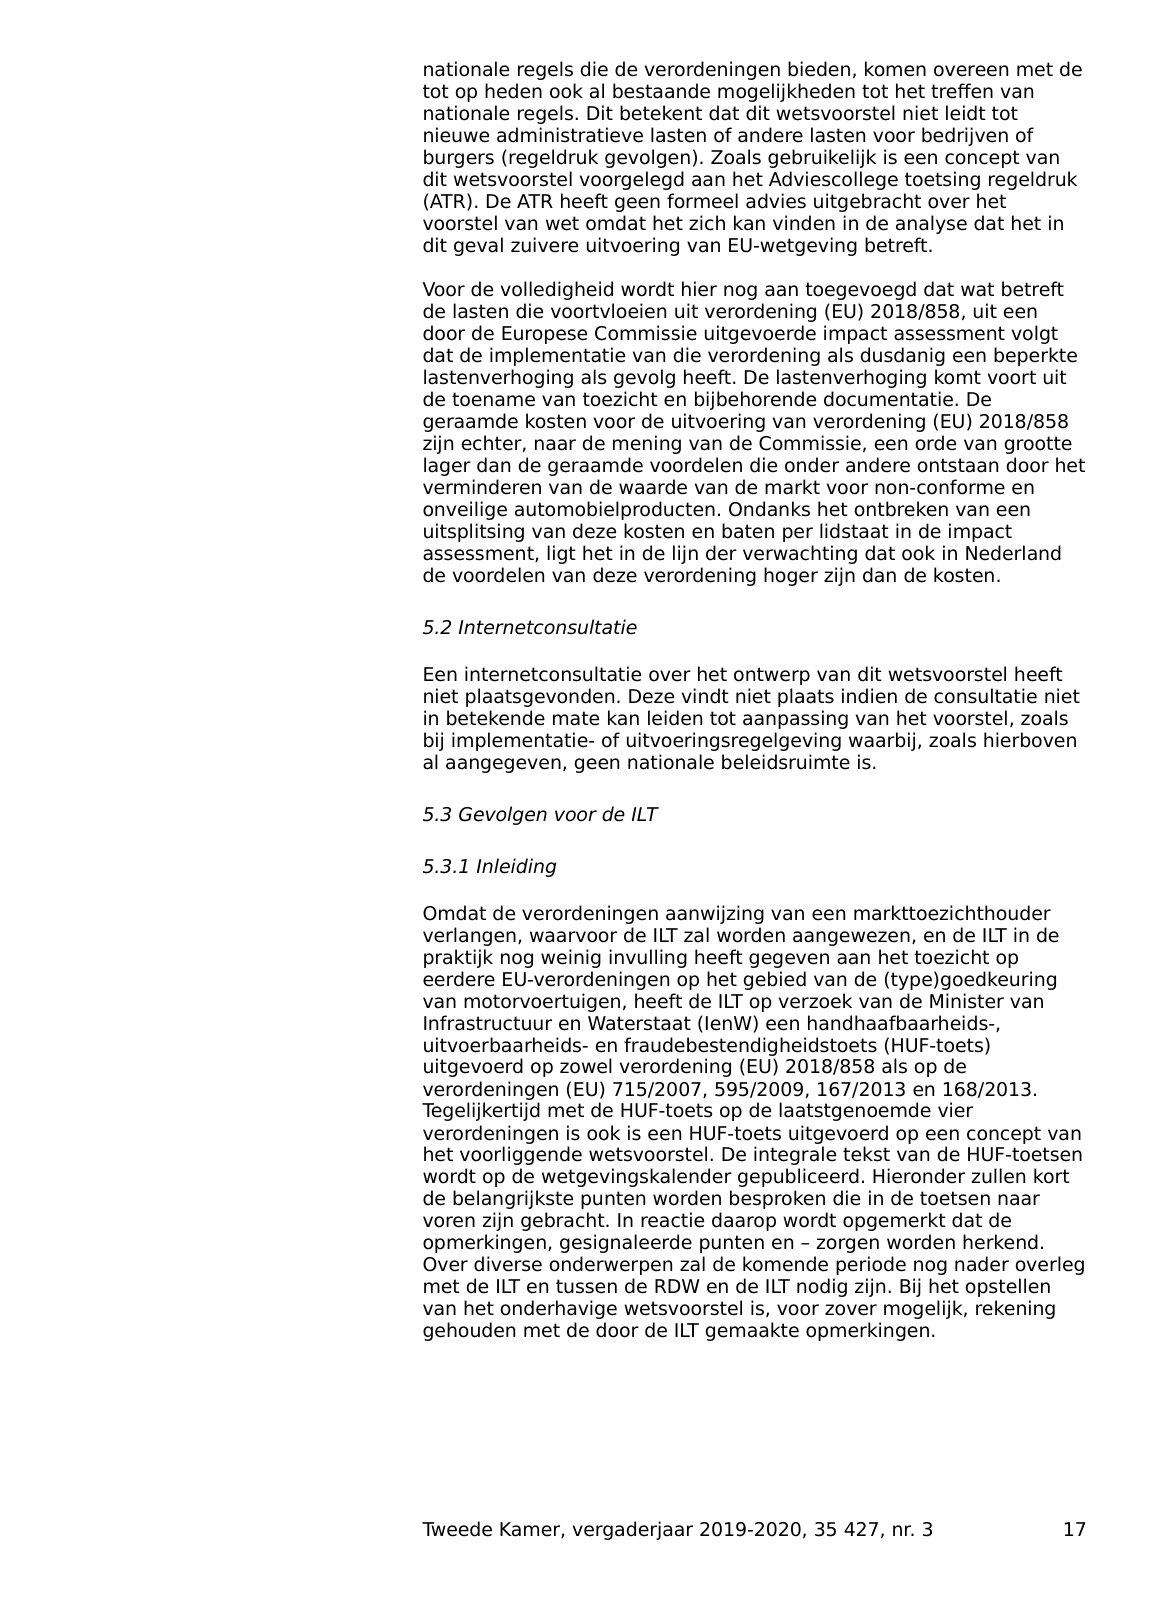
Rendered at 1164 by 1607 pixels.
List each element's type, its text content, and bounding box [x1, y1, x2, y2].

text Een internetconsultatie over het ontwerp van dit wetsvoorstel heeft niet plaatsgevonden. Deze vindt niet plaats indien de consultatie niet in betekende mate kan leiden tot aanpassing van het voorstel, zoals bij implementatie- of uitvoeringsregelgeving waarbij, zoals hierboven al aangegeven, geen nationale beleidsruimte is. [422, 664, 1087, 774]
text nationale regels die de verordeningen bieden, komen overeen met de tot op heden ook al bestaande mogelijkheden tot het treffen van nationale regels. Dit betekent dat dit wetsvoorstel niet leidt tot nieuwe administratieve lasten of andere lasten voor bedrijven of burgers (regeldruk gevolgen). Zoals gebruikelijk is een concept van dit wetsvoorstel voorgelegd aan het Adviescollege toetsing regeldruk (ATR). De ATR heeft geen formeel advies uitgebracht over het voorstel van wet omdat het zich kan vinden in de analyse dat het in dit geval zuivere uitvoering van EU-wetgeving betreft. [422, 59, 1087, 257]
text Voor de volledigheid wordt hier nog aan toegevoegd dat wat betreft de lasten die voortvloeien uit verordening (EU) 2018/858, uit een door de Europese Commissie uitgevoerde impact assessment volgt dat de implementatie van die verordening als dusdanig een beperkte lastenverhoging als gevolg heeft. De lastenverhoging komt voort uit de toename van toezicht en bijbehorende documentatie. De geraamde kosten voor de uitvoering van verordening (EU) 2018/858 zijn echter, naar de mening van de Commissie, een orde van grootte lager dan de geraamde voordelen die onder andere ontstaan door het verminderen van de waarde van de markt voor non-conforme en onveilige automobielproducten. Ondanks het ontbreken van een uitsplitsing van deze kosten en baten per lidstaat in de impact assessment, ligt het in de lijn der verwachting dat ook in Nederland de voordelen van deze verordening hoger zijn dan de kosten. [422, 279, 1087, 587]
subtitle 5.3.1 Inleiding [422, 856, 1087, 878]
subtitle 5.3 Gevolgen voor de ILT [422, 804, 1087, 826]
subtitle 5.2 Internetconsultatie [422, 617, 1087, 639]
text Omdat de verordeningen aanwijzing van een markttoezichthouder verlangen, waarvoor de ILT zal worden aangewezen, en de ILT in de praktijk nog weinig invulling heeft gegeven aan het toezicht op eerdere EU-verordeningen op het gebied van de (type)goedkeuring van motorvoertuigen, heeft de ILT op verzoek van de Minister van Infrastructuur en Waterstaat (IenW) een handhaafbaarheids-, uitvoerbaarheids- en fraudebestendigheidstoets (HUF-toets) uitgevoerd op zowel verordening (EU) 2018/858 als op de verordeningen (EU) 715/2007, 595/2009, 167/2013 en 168/2013. Tegelijkertijd met de HUF-toets op de laatstgenoemde vier verordeningen is ook is een HUF-toets uitgevoerd op een concept van het voorliggende wetsvoorstel. De integrale tekst van de HUF-toetsen wordt op de wetgevingskalender gepubliceerd. Hieronder zullen kort de belangrijkste punten worden besproken die in de toetsen naar voren zijn gebracht. In reactie daarop wordt opgemerkt dat de opmerkingen, gesignaleerde punten en – zorgen worden herkend. Over diverse onderwerpen zal de komende periode nog nader overleg met de ILT en tussen de RDW en de ILT nodig zijn. Bij het opstellen van het onderhavige wetsvoorstel is, voor zover mogelijk, rekening gehouden met de door de ILT gemaakte opmerkingen. [422, 903, 1087, 1342]
